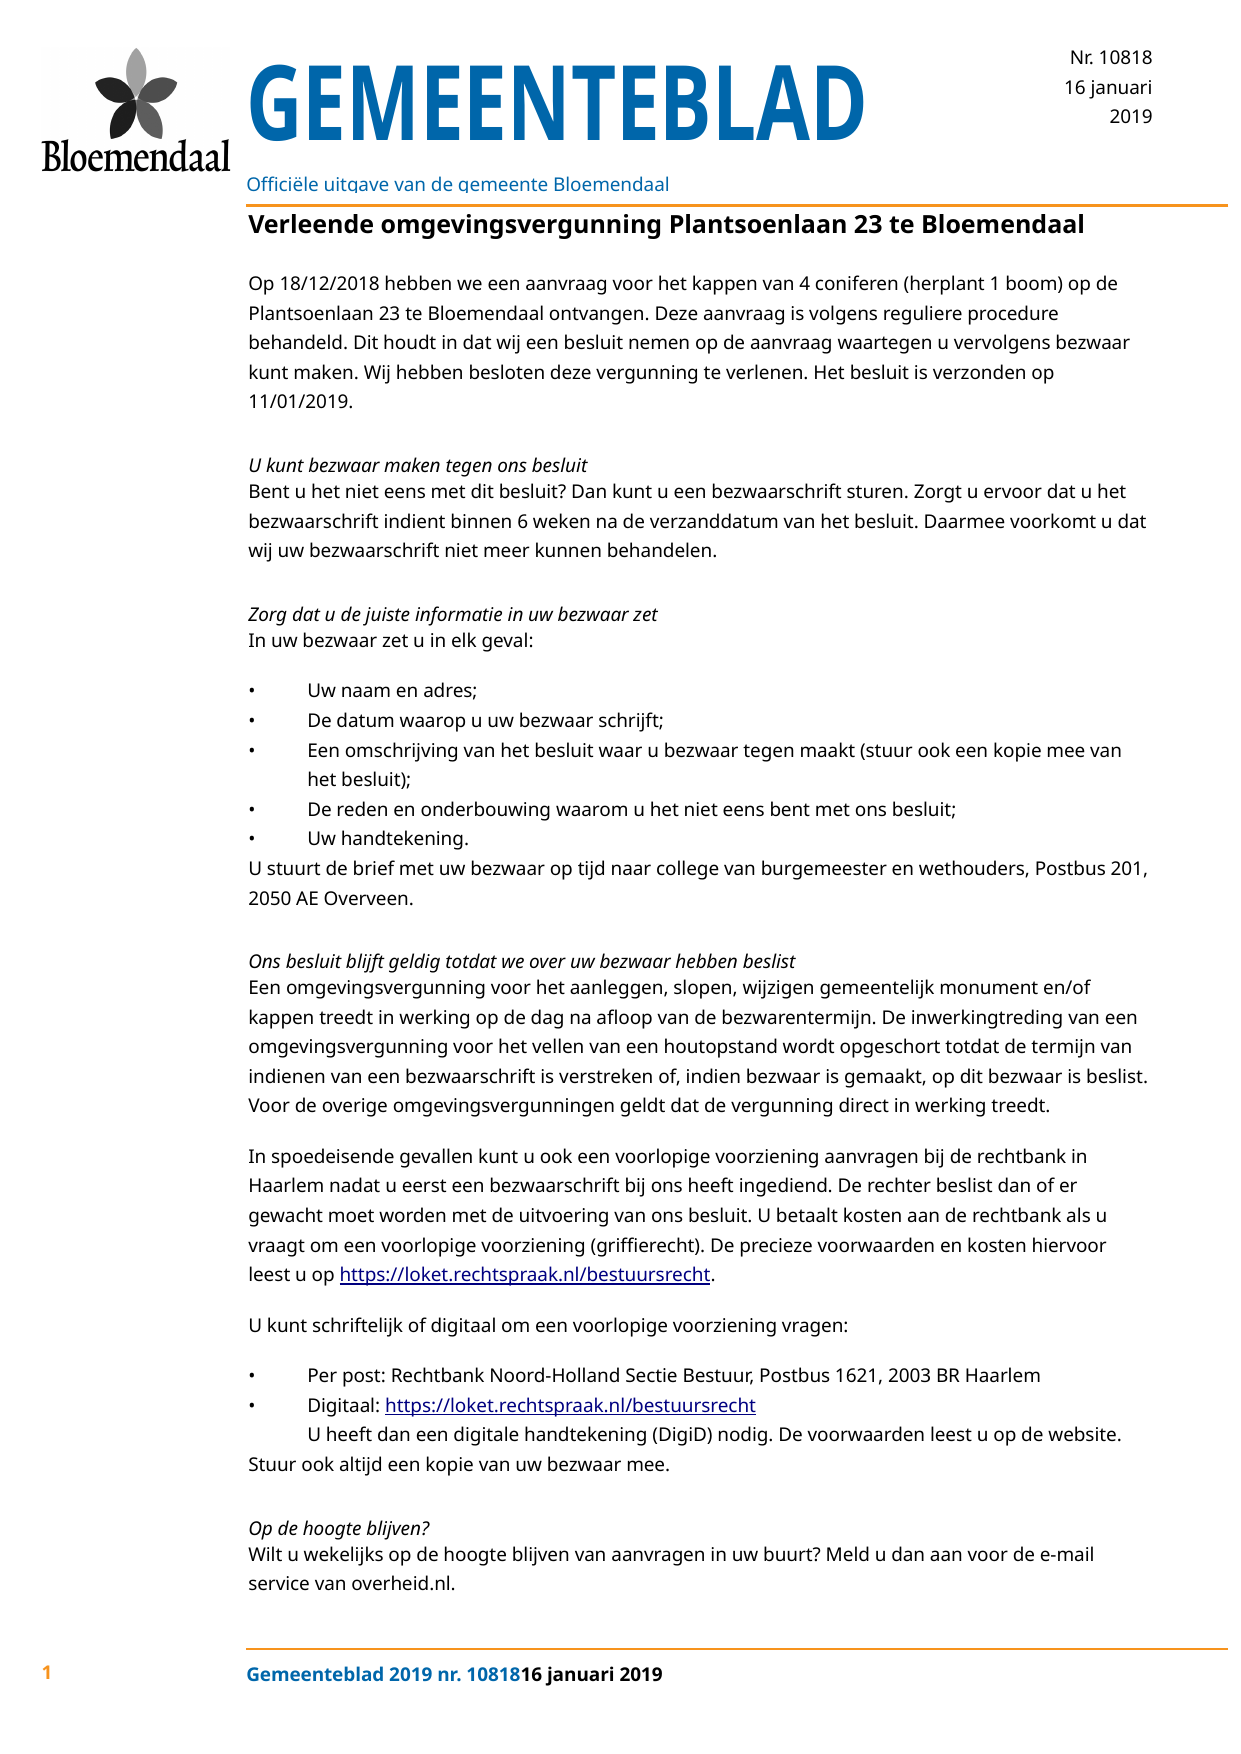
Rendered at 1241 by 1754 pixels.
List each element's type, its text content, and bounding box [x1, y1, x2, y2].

text Op de hoogte blijven? [248, 1515, 1152, 1541]
text U kunt bezwaar maken tegen ons besluit [248, 453, 1152, 478]
list Uw naam en adres; [248, 678, 1152, 703]
list De reden en onderbouwing waarom u het niet eens bent met ons besluit; [248, 796, 1152, 822]
list Uw handtekening. [248, 826, 1152, 851]
text Wilt u wekelijks op de hoogte blijven van aanvragen in uw buurt? Meld u dan aan voor de e-mail service van overheid.nl. [248, 1541, 1152, 1596]
text Op 18/12/2018 hebben we een aanvraag voor het kappen van 4 coniferen (herplant 1 boom) op de Plantsoenlaan 23 te Bloemendaal ontvangen. Deze aanvraag is volgens reguliere procedure behandeld. Dit houdt in dat wij een besluit nemen op de aanvraag waartegen u vervolgens bezwaar kunt maken. Wij hebben besloten deze vergunning te verlenen. Het besluit is verzonden op 11/01/2019. [248, 270, 1152, 414]
text U stuurt de brief met uw bezwaar op tijd naar college van burgemeester en wethouders, Postbus 201, 2050 AE Overveen. [248, 855, 1152, 910]
text In uw bezwaar zet u in elk geval: [248, 627, 1152, 653]
list U heeft dan een digitale handtekening (DigiD) nodig. De voorwaarden leest u op de website. [248, 1421, 1152, 1447]
text Zorg dat u de juiste informatie in uw bezwaar zet [248, 601, 1152, 627]
text Verleende omgevingsvergunning Plantsoenlaan 23 te Bloemendaal [248, 207, 1152, 241]
list Digitaal: https://loket.rechtspraak.nl/bestuursrecht [248, 1392, 1152, 1418]
text U kunt schriftelijk of digitaal om een voorlopige voorziening vragen: [248, 1312, 1152, 1338]
picture [41, 47, 231, 172]
text In spoedeisende gevallen kunt u ook een voorlopige voorziening aanvragen bij de rechtbank in Haarlem nadat u eerst een bezwaarschrift bij ons heeft ingediend. De rechter beslist dan of er gewacht moet worden met de uitvoering van ons besluit. U betaalt kosten aan de rechtbank als u vraagt om een voorlopige voorziening (griffierecht). De precieze voorwaarden en kosten hiervoor leest u op https://loket.rechtspraak.nl/bestuursrecht. [248, 1143, 1152, 1287]
list De datum waarop u uw bezwaar schrijft; [248, 707, 1152, 733]
text Bent u het niet eens met dit besluit? Dan kunt u een bezwaarschrift sturen. Zorgt u ervoor dat u het bezwaarschrift indient binnen 6 weken na de verzanddatum van het besluit. Daarmee voorkomt u dat wij uw bezwaarschrift niet meer kunnen behandelen. [248, 478, 1152, 563]
list Een omschrijving van het besluit waar u bezwaar tegen maakt (stuur ook een kopie mee van het besluit); [248, 737, 1152, 792]
text Ons besluit blijft geldig totdat we over uw bezwaar hebben beslist [248, 949, 1152, 974]
list Per post: Rechtbank Noord-Holland Sectie Bestuur, Postbus 1621, 2003 BR Haarlem [248, 1362, 1152, 1388]
text Stuur ook altijd een kopie van uw bezwaar mee. [248, 1451, 1152, 1477]
text Een omgevingsvergunning voor het aanleggen, slopen, wijzigen gemeentelijk monument en/of kappen treedt in werking op de dag na afloop van de bezwarentermijn. De inwerkingtreding van een omgevingsvergunning voor het vellen van een houtopstand wordt opgeschort totdat de termijn van indienen van een bezwaarschrift is verstreken of, indien bezwaar is gemaakt, op dit bezwaar is beslist. Voor de overige omgevingsvergunningen geldt dat de vergunning direct in werking treedt. [248, 974, 1152, 1118]
